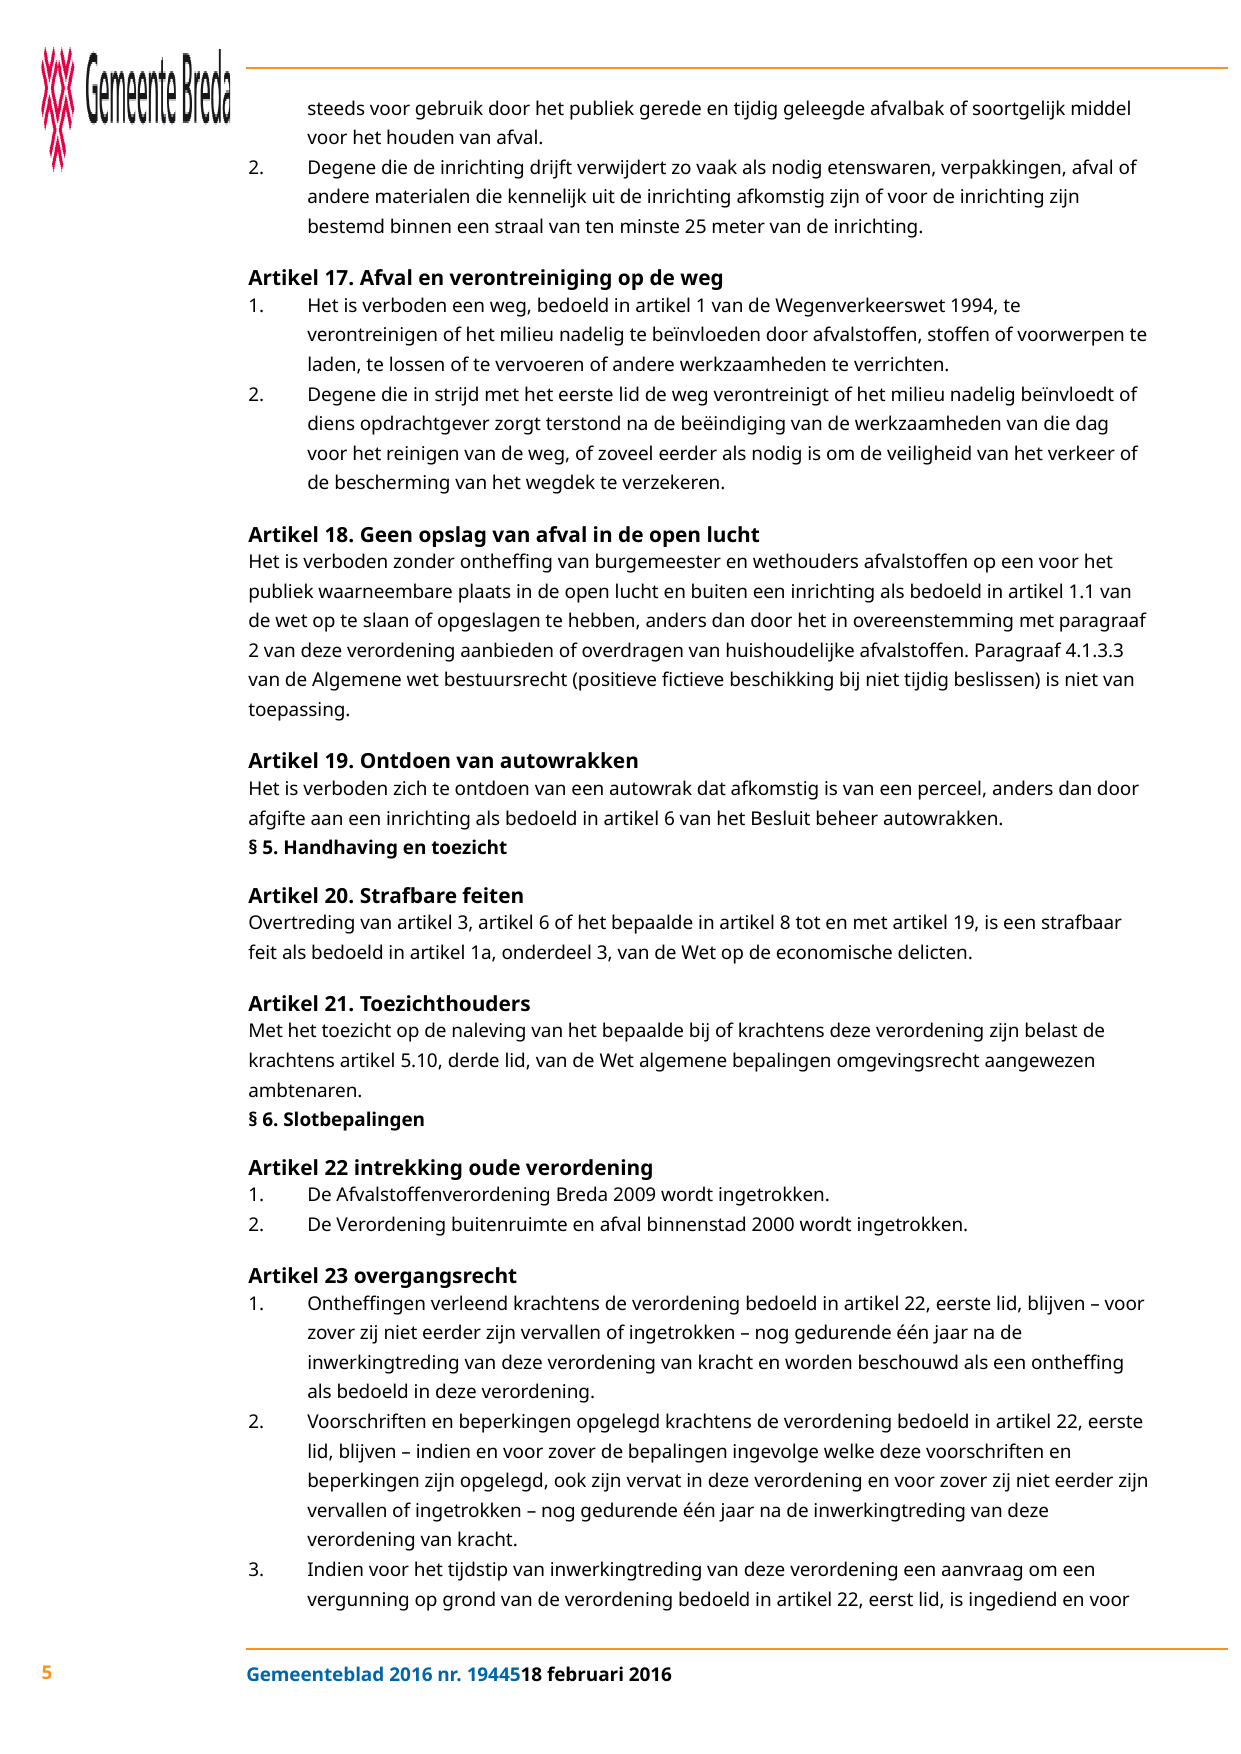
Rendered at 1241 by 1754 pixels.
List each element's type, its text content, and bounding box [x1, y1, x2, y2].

list Indien voor het tijdstip van inwerkingtreding van deze verordening een aanvraag om een vergunning op grond van de verordening bedoeld in artikel 22, eerst lid, is ingediend en voor [248, 1556, 1152, 1611]
list Het is verboden een weg, bedoeld in artikel 1 van de Wegenverkeerswet 1994, te verontreinigen of het milieu nadelig te beïnvloeden door afvalstoffen, stoffen of voorwerpen te laden, te lossen of te vervoeren of andere werkzaamheden te verrichten. [248, 292, 1152, 377]
text § 6. Slotbepalingen [248, 1106, 1152, 1132]
list steeds voor gebruik door het publiek gerede en tijdig geleegde afvalbak of soortgelijk middel voor het houden van afval. [248, 95, 1152, 150]
text Artikel 20. Strafbare feiten [248, 881, 1152, 909]
text Artikel 23 overgangsrecht [248, 1261, 1152, 1290]
list Ontheffingen verleend krachtens de verordening bedoeld in artikel 22, eerste lid, blijven – voor zover zij niet eerder zijn vervallen of ingetrokken – nog gedurende één jaar na de inwerkingtreding van deze verordening van kracht en worden beschouwd als een ontheffing als bedoeld in deze verordening. [248, 1290, 1152, 1404]
text Artikel 22 intrekking oude verordening [248, 1153, 1152, 1181]
list Voorschriften en beperkingen opgelegd krachtens de verordening bedoeld in artikel 22, eerste lid, blijven – indien en voor zover de bepalingen ingevolge welke deze voorschriften en beperkingen zijn opgelegd, ook zijn vervat in deze verordening en voor zover zij niet eerder zijn vervallen of ingetrokken – nog gedurende één jaar na de inwerkingtreding van deze verordening van kracht. [248, 1408, 1152, 1552]
list De Afvalstoffenverordening Breda 2009 wordt ingetrokken. [248, 1181, 1152, 1207]
list De Verordening buitenruimte en afval binnenstad 2000 wordt ingetrokken. [248, 1211, 1152, 1237]
picture [41, 47, 231, 172]
text Artikel 19. Ontdoen van autowrakken [248, 747, 1152, 775]
text Artikel 21. Toezichthouders [248, 989, 1152, 1018]
list Degene die de inrichting drijft verwijdert zo vaak als nodig etenswaren, verpakkingen, afval of andere materialen die kennelijk uit de inrichting afkomstig zijn of voor de inrichting zijn bestemd binnen een straal van ten minste 25 meter van de inrichting. [248, 154, 1152, 239]
text Het is verboden zich te ontdoen van een autowrak dat afkomstig is van een perceel, anders dan door afgifte aan een inrichting als bedoeld in artikel 6 van het Besluit beheer autowrakken. [248, 775, 1152, 830]
text Artikel 17. Afval en verontreiniging op de weg [248, 263, 1152, 292]
text Artikel 18. Geen opslag van afval in de open lucht [248, 520, 1152, 548]
text Het is verboden zonder ontheffing van burgemeester en wethouders afvalstoffen op een voor het publiek waarneembare plaats in de open lucht en buiten een inrichting als bedoeld in artikel 1.1 van de wet op te slaan of opgeslagen te hebben, anders dan door het in overeenstemming met paragraaf 2 van deze verordening aanbieden of overdragen van huishoudelijke afvalstoffen. Paragraaf 4.1.3.3 van de Algemene wet bestuursrecht (positieve fictieve beschikking bij niet tijdig beslissen) is niet van toepassing. [248, 548, 1152, 722]
text Met het toezicht op de naleving van het bepaalde bij of krachtens deze verordening zijn belast de krachtens artikel 5.10, derde lid, van de Wet algemene bepalingen omgevingsrecht aangewezen ambtenaren. [248, 1018, 1152, 1103]
text § 5. Handhaving en toezicht [248, 834, 1152, 860]
list Degene die in strijd met het eerste lid de weg verontreinigt of het milieu nadelig beïnvloedt of diens opdrachtgever zorgt terstond na de beëindiging van de werkzaamheden van die dag voor het reinigen van de weg, of zoveel eerder als nodig is om de veiligheid van het verkeer of de bescherming van het wegdek te verzekeren. [248, 381, 1152, 495]
text Overtreding van artikel 3, artikel 6 of het bepaalde in artikel 8 tot en met artikel 19, is een strafbaar feit als bedoeld in artikel 1a, onderdeel 3, van de Wet op de economische delicten. [248, 909, 1152, 964]
